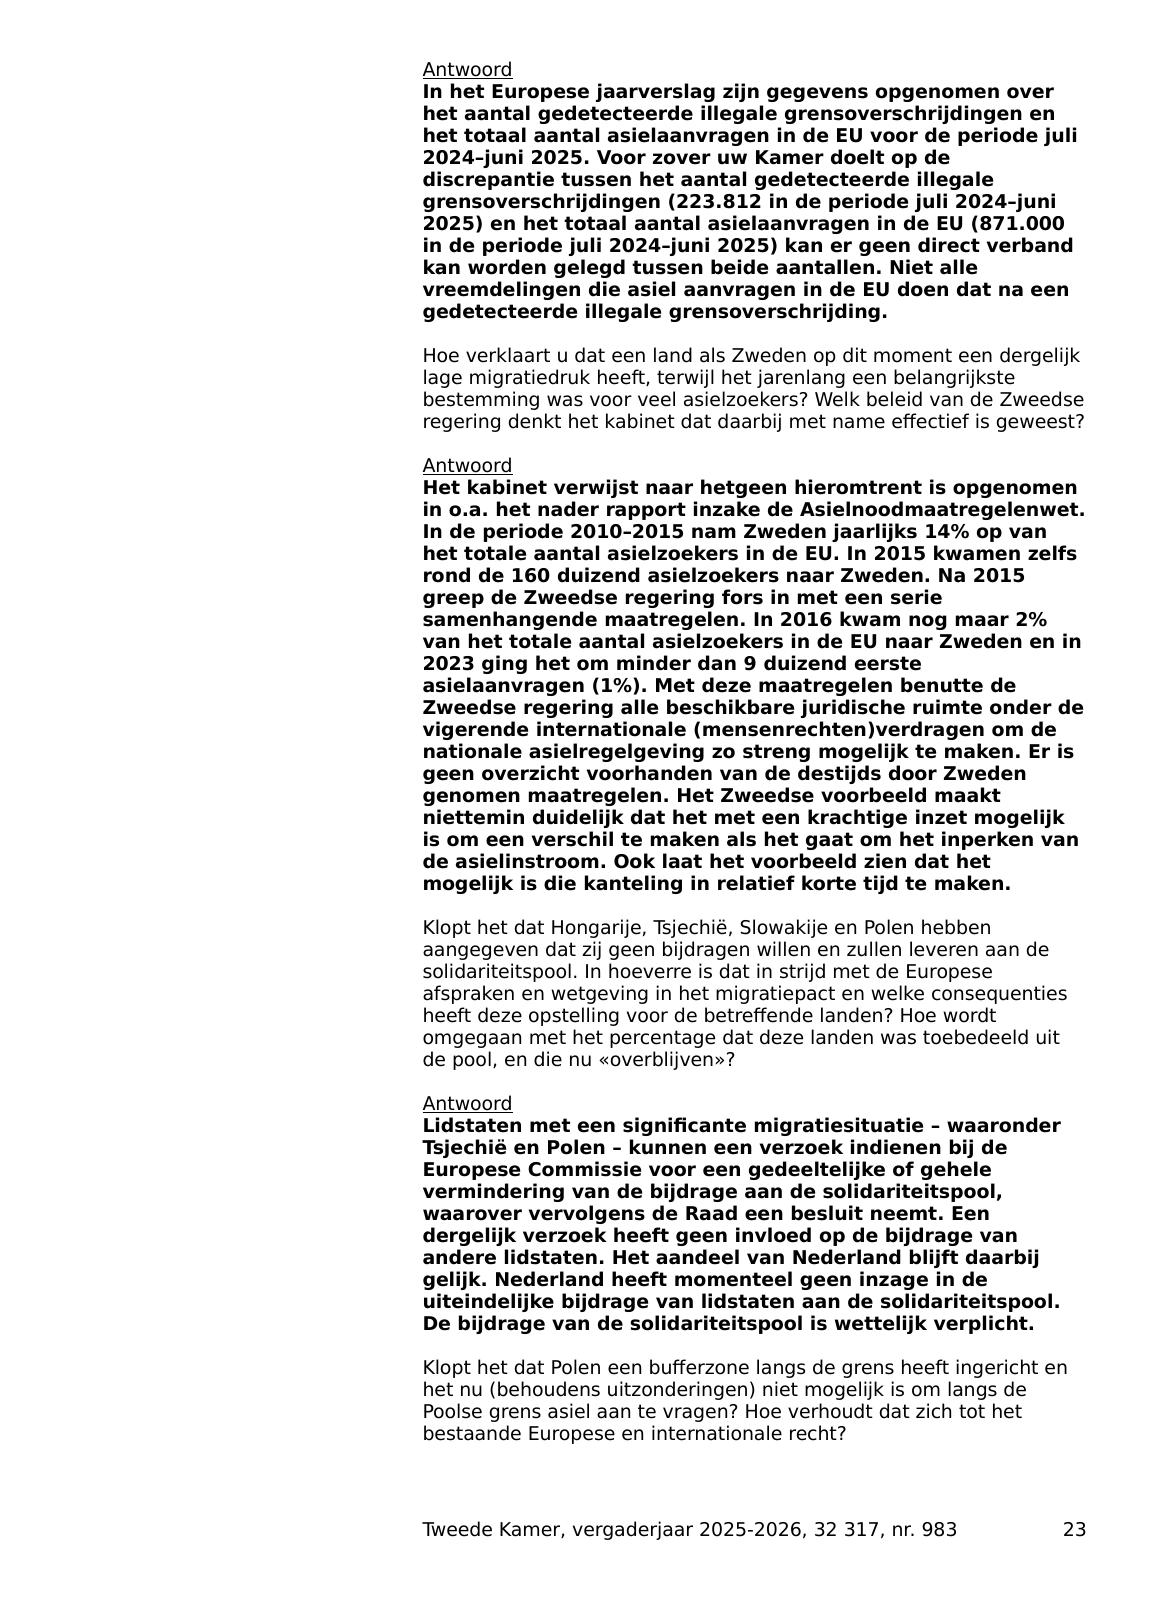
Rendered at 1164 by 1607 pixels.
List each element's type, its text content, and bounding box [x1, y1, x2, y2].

text Klopt het dat Hongarije, Tsjechië, Slowakije en Polen hebben aangegeven dat zij geen bijdragen willen en zullen leveren aan de solidariteitspool. In hoeverre is dat in strijd met de Europese afspraken en wetgeving in het migratiepact en welke consequenties heeft deze opstelling voor de betreffende landen? Hoe wordt omgegaan met het percentage dat deze landen was toebedeeld uit de pool, en die nu «overblijven»? [422, 917, 1087, 1071]
text In het Europese jaarverslag zijn gegevens opgenomen over het aantal gedetecteerde illegale grensoverschrijdingen en het totaal aantal asielaanvragen in de EU voor de periode juli 2024–juni 2025. Voor zover uw Kamer doelt op de discrepantie tussen het aantal gedetecteerde illegale grensoverschrijdingen (223.812 in de periode juli 2024–juni 2025) en het totaal aantal asielaanvragen in de EU (871.000 in de periode juli 2024–juni 2025) kan er geen direct verband kan worden gelegd tussen beide aantallen. Niet alle vreemdelingen die asiel aanvragen in de EU doen dat na een gedetecteerde illegale grensoverschrijding. [422, 81, 1087, 323]
text Klopt het dat Polen een bufferzone langs de grens heeft ingericht en het nu (behoudens uitzonderingen) niet mogelijk is om langs de Poolse grens asiel aan te vragen? Hoe verhoudt dat zich tot het bestaande Europese en internationale recht? [422, 1357, 1087, 1445]
text Hoe verklaart u dat een land als Zweden op dit moment een dergelijk lage migratiedruk heeft, terwijl het jarenlang een belangrijkste bestemming was voor veel asielzoekers? Welk beleid van de Zweedse regering denkt het kabinet dat daarbij met name effectief is geweest? [422, 345, 1087, 433]
text Het kabinet verwijst naar hetgeen hieromtrent is opgenomen in o.a. het nader rapport inzake de Asielnoodmaatregelenwet. In de periode 2010–2015 nam Zweden jaarlijks 14% op van het totale aantal asielzoekers in de EU. In 2015 kwamen zelfs rond de 160 duizend asielzoekers naar Zweden. Na 2015 greep de Zweedse regering fors in met een serie samenhangende maatregelen. In 2016 kwam nog maar 2% van het totale aantal asielzoekers in de EU naar Zweden en in 2023 ging het om minder dan 9 duizend eerste asielaanvragen (1%). Met deze maatregelen benutte de Zweedse regering alle beschikbare juridische ruimte onder de vigerende internationale (mensenrechten)verdragen om de nationale asielregelgeving zo streng mogelijk te maken. Er is geen overzicht voorhanden van de destijds door Zweden genomen maatregelen. Het Zweedse voorbeeld maakt niettemin duidelijk dat het met een krachtige inzet mogelijk is om een verschil te maken als het gaat om het inperken van de asielinstroom. Ook laat het voorbeeld zien dat het mogelijk is die kanteling in relatief korte tijd te maken. [422, 477, 1087, 895]
text Antwoord [422, 455, 1087, 477]
text Lidstaten met een significante migratiesituatie – waaronder Tsjechië en Polen – kunnen een verzoek indienen bij de Europese Commissie voor een gedeeltelijke of gehele vermindering van de bijdrage aan de solidariteitspool, waarover vervolgens de Raad een besluit neemt. Een dergelijk verzoek heeft geen invloed op de bijdrage van andere lidstaten. Het aandeel van Nederland blijft daarbij gelijk. Nederland heeft momenteel geen inzage in de uiteindelijke bijdrage van lidstaten aan de solidariteitspool. De bijdrage van de solidariteitspool is wettelijk verplicht. [422, 1115, 1087, 1335]
text Antwoord [422, 1093, 1087, 1115]
text Antwoord [422, 59, 1087, 81]
